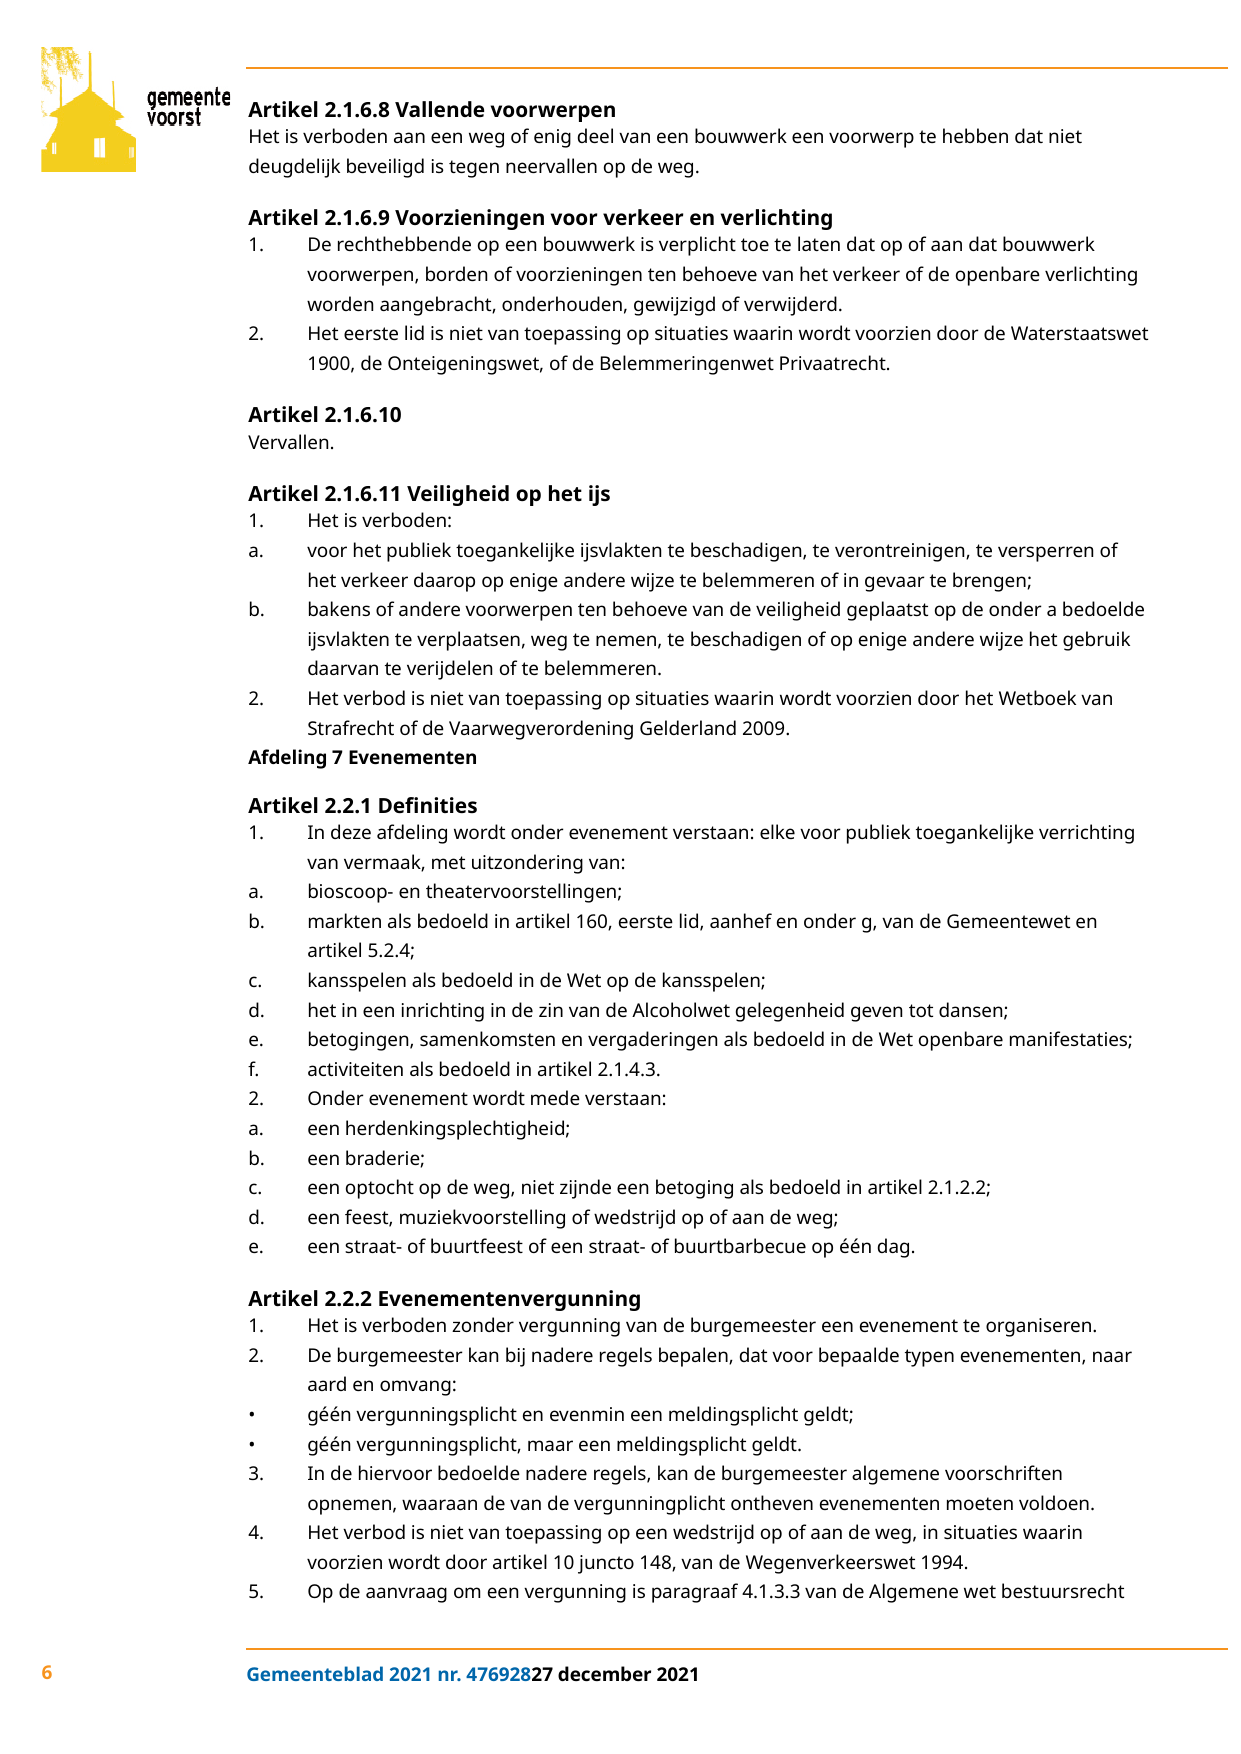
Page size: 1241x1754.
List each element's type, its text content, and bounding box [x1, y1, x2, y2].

list De rechthebbende op een bouwwerk is verplicht toe te laten dat op of aan dat bouwwerk voorwerpen, borden of voorzieningen ten behoeve van het verkeer of de openbare verlichting worden aangebracht, onderhouden, gewijzigd of verwijderd. [248, 232, 1152, 317]
list bakens of andere voorwerpen ten behoeve van de veiligheid geplaatst op de onder a bedoelde ijsvlakten te verplaatsen, weg te nemen, te beschadigen of op enige andere wijze het gebruik daarvan te verijdelen of te belemmeren. [248, 596, 1152, 681]
text Vervallen. [248, 429, 1152, 454]
text Artikel 2.1.6.8 Vallende voorwerpen [248, 95, 1152, 123]
list activiteiten als bedoeld in artikel 2.1.4.3. [248, 1056, 1152, 1082]
text Afdeling 7 Evenementen [248, 744, 1152, 770]
list géén vergunningsplicht en evenmin een meldingsplicht geldt; [248, 1401, 1152, 1427]
picture [41, 47, 231, 172]
list Het verbod is niet van toepassing op situaties waarin wordt voorzien door het Wetboek van Strafrecht of de Vaarwegverordening Gelderland 2009. [248, 685, 1152, 741]
list bioscoop- en theatervoorstellingen; [248, 878, 1152, 904]
list Het is verboden zonder vergunning van de burgemeester een evenement te organiseren. [248, 1312, 1152, 1338]
list Het is verboden: [248, 508, 1152, 533]
list voor het publiek toegankelijke ijsvlakten te beschadigen, te verontreinigen, te versperren of het verkeer daarop op enige andere wijze te belemmeren of in gevaar te brengen; [248, 537, 1152, 593]
list markten als bedoeld in artikel 160, eerste lid, aanhef en onder g, van de Gemeentewet en artikel 5.2.4; [248, 908, 1152, 963]
text Het is verboden aan een weg of enig deel van een bouwwerk een voorwerp te hebben dat niet deugdelijk beveiligd is tegen neervallen op de weg. [248, 123, 1152, 178]
list Onder evenement wordt mede verstaan: [248, 1086, 1152, 1111]
list Het verbod is niet van toepassing op een wedstrijd op of aan de weg, in situaties waarin voorzien wordt door artikel 10 juncto 148, van de Wegenverkeerswet 1994. [248, 1519, 1152, 1575]
list een feest, muziekvoorstelling of wedstrijd op of aan de weg; [248, 1204, 1152, 1230]
list De burgemeester kan bij nadere regels bepalen, dat voor bepaalde typen evenementen, naar aard en omvang: [248, 1342, 1152, 1397]
list betogingen, samenkomsten en vergaderingen als bedoeld in de Wet openbare manifestaties; [248, 1026, 1152, 1052]
list kansspelen als bedoeld in de Wet op de kansspelen; [248, 967, 1152, 993]
list een braderie; [248, 1145, 1152, 1171]
list een herdenkingsplechtigheid; [248, 1115, 1152, 1141]
list het in een inrichting in de zin van de Alcoholwet gelegenheid geven tot dansen; [248, 997, 1152, 1023]
list een straat- of buurtfeest of een straat- of buurtbarbecue op één dag. [248, 1233, 1152, 1259]
text Artikel 2.2.1 Definities [248, 791, 1152, 819]
text Artikel 2.2.2 Evenementenvergunning [248, 1284, 1152, 1312]
list géén vergunningsplicht, maar een meldingsplicht geldt. [248, 1431, 1152, 1456]
list In deze afdeling wordt onder evenement verstaan: elke voor publiek toegankelijke verrichting van vermaak, met uitzondering van: [248, 819, 1152, 875]
list In de hiervoor bedoelde nadere regels, kan de burgemeester algemene voorschriften opnemen, waaraan de van de vergunningplicht ontheven evenementen moeten voldoen. [248, 1460, 1152, 1516]
list Op de aanvraag om een vergunning is paragraaf 4.1.3.3 van de Algemene wet bestuursrecht [248, 1579, 1152, 1604]
list een optocht op de weg, niet zijnde een betoging als bedoeld in artikel 2.1.2.2; [248, 1174, 1152, 1200]
text Artikel 2.1.6.10 [248, 400, 1152, 429]
list Het eerste lid is niet van toepassing op situaties waarin wordt voorzien door de Waterstaatswet 1900, de Onteigeningswet, of de Belemmeringenwet Privaatrecht. [248, 320, 1152, 376]
text Artikel 2.1.6.11 Veiligheid op het ijs [248, 479, 1152, 508]
text Artikel 2.1.6.9 Voorzieningen voor verkeer en verlichting [248, 203, 1152, 232]
